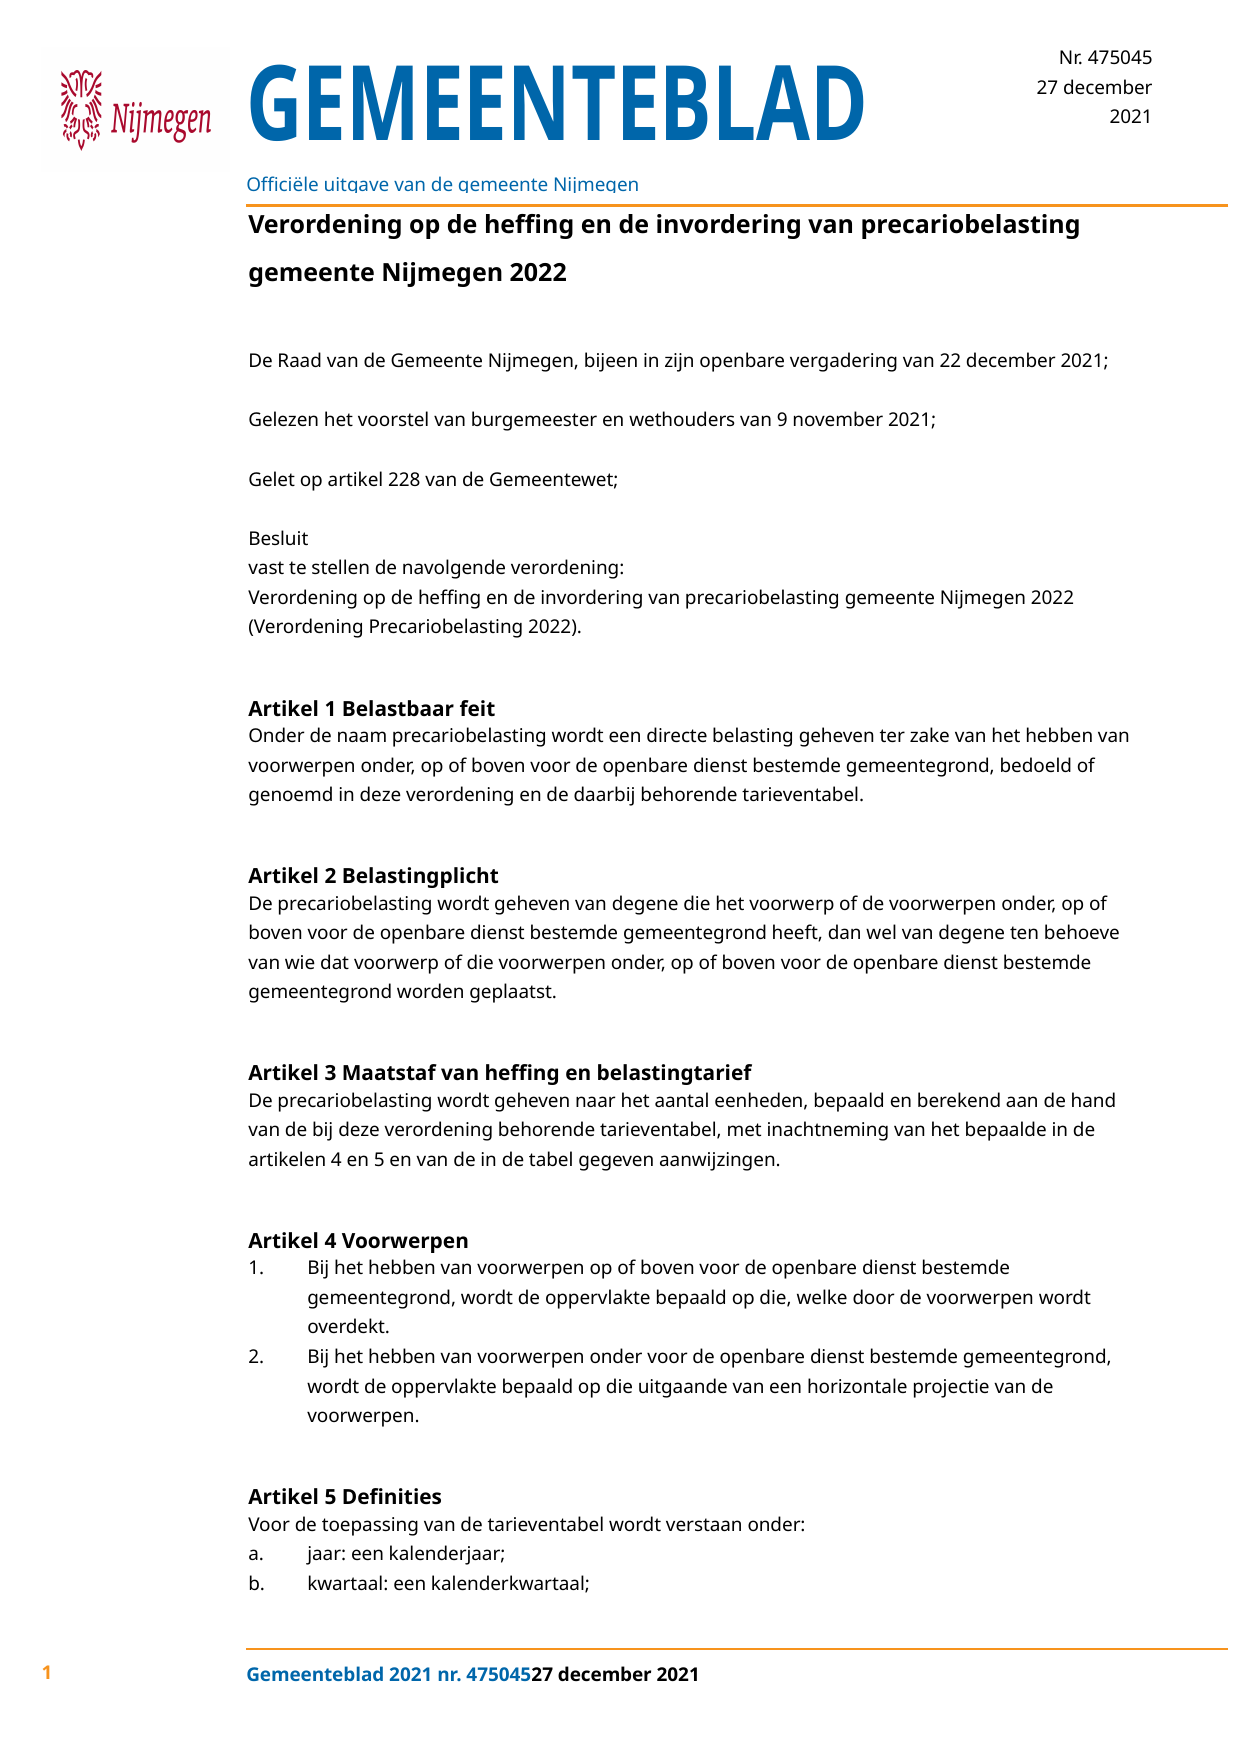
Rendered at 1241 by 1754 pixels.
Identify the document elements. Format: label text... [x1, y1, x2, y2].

text De precariobelasting wordt geheven van degene die het voorwerp of de voorwerpen onder, op of boven voor de openbare dienst bestemde gemeentegrond heeft, dan wel van degene ten behoeve van wie dat voorwerp of die voorwerpen onder, op of boven voor de openbare dienst bestemde gemeentegrond worden geplaatst. [248, 890, 1152, 1004]
text Gelet op artikel 228 van de Gemeentewet; [248, 466, 1152, 492]
text Artikel 1 Belastbaar feit [248, 694, 1152, 722]
list kwartaal: een kalenderkwartaal; [248, 1570, 1152, 1596]
text Artikel 4 Voorwerpen [248, 1226, 1152, 1254]
text Onder de naam precariobelasting wordt een directe belasting geheven ter zake van het hebben van voorwerpen onder, op of boven voor de openbare dienst bestemde gemeentegrond, bedoeld of genoemd in deze verordening en de daarbij behorende tarieventabel. [248, 722, 1152, 807]
list Bij het hebben van voorwerpen op of boven voor de openbare dienst bestemde gemeentegrond, wordt de oppervlakte bepaald op die, welke door de voorwerpen wordt overdekt. [248, 1254, 1152, 1339]
text Artikel 2 Belastingplicht [248, 861, 1152, 890]
text De precariobelasting wordt geheven naar het aantal eenheden, bepaald en berekend aan de hand van de bij deze verordening behorende tarieventabel, met inachtneming van het bepaalde in de artikelen 4 en 5 en van de in de tabel gegeven aanwijzingen. [248, 1087, 1152, 1172]
text Artikel 5 Definities [248, 1482, 1152, 1511]
list Bij het hebben van voorwerpen onder voor de openbare dienst bestemde gemeentegrond, wordt de oppervlakte bepaald op die uitgaande van een horizontale projectie van de voorwerpen. [248, 1343, 1152, 1428]
text Gelezen het voorstel van burgemeester en wethouders van 9 november 2021; [248, 407, 1152, 432]
text Voor de toepassing van de tarieventabel wordt verstaan onder: [248, 1511, 1152, 1537]
text Verordening op de heffing en de invordering van precariobelasting gemeente Nijmegen 2022 [248, 207, 1152, 288]
text Artikel 3 Maatstaf van heffing en belastingtarief [248, 1058, 1152, 1087]
picture [41, 47, 231, 172]
text Verordening op de heffing en de invordering van precariobelasting gemeente Nijmegen 2022 (Verordening Precariobelasting 2022). [248, 584, 1152, 639]
text Besluit [248, 525, 1152, 551]
list jaar: een kalenderjaar; [248, 1541, 1152, 1566]
text vast te stellen de navolgende verordening: [248, 554, 1152, 580]
text De Raad van de Gemeente Nijmegen, bijeen in zijn openbare vergadering van 22 december 2021; [248, 347, 1152, 373]
